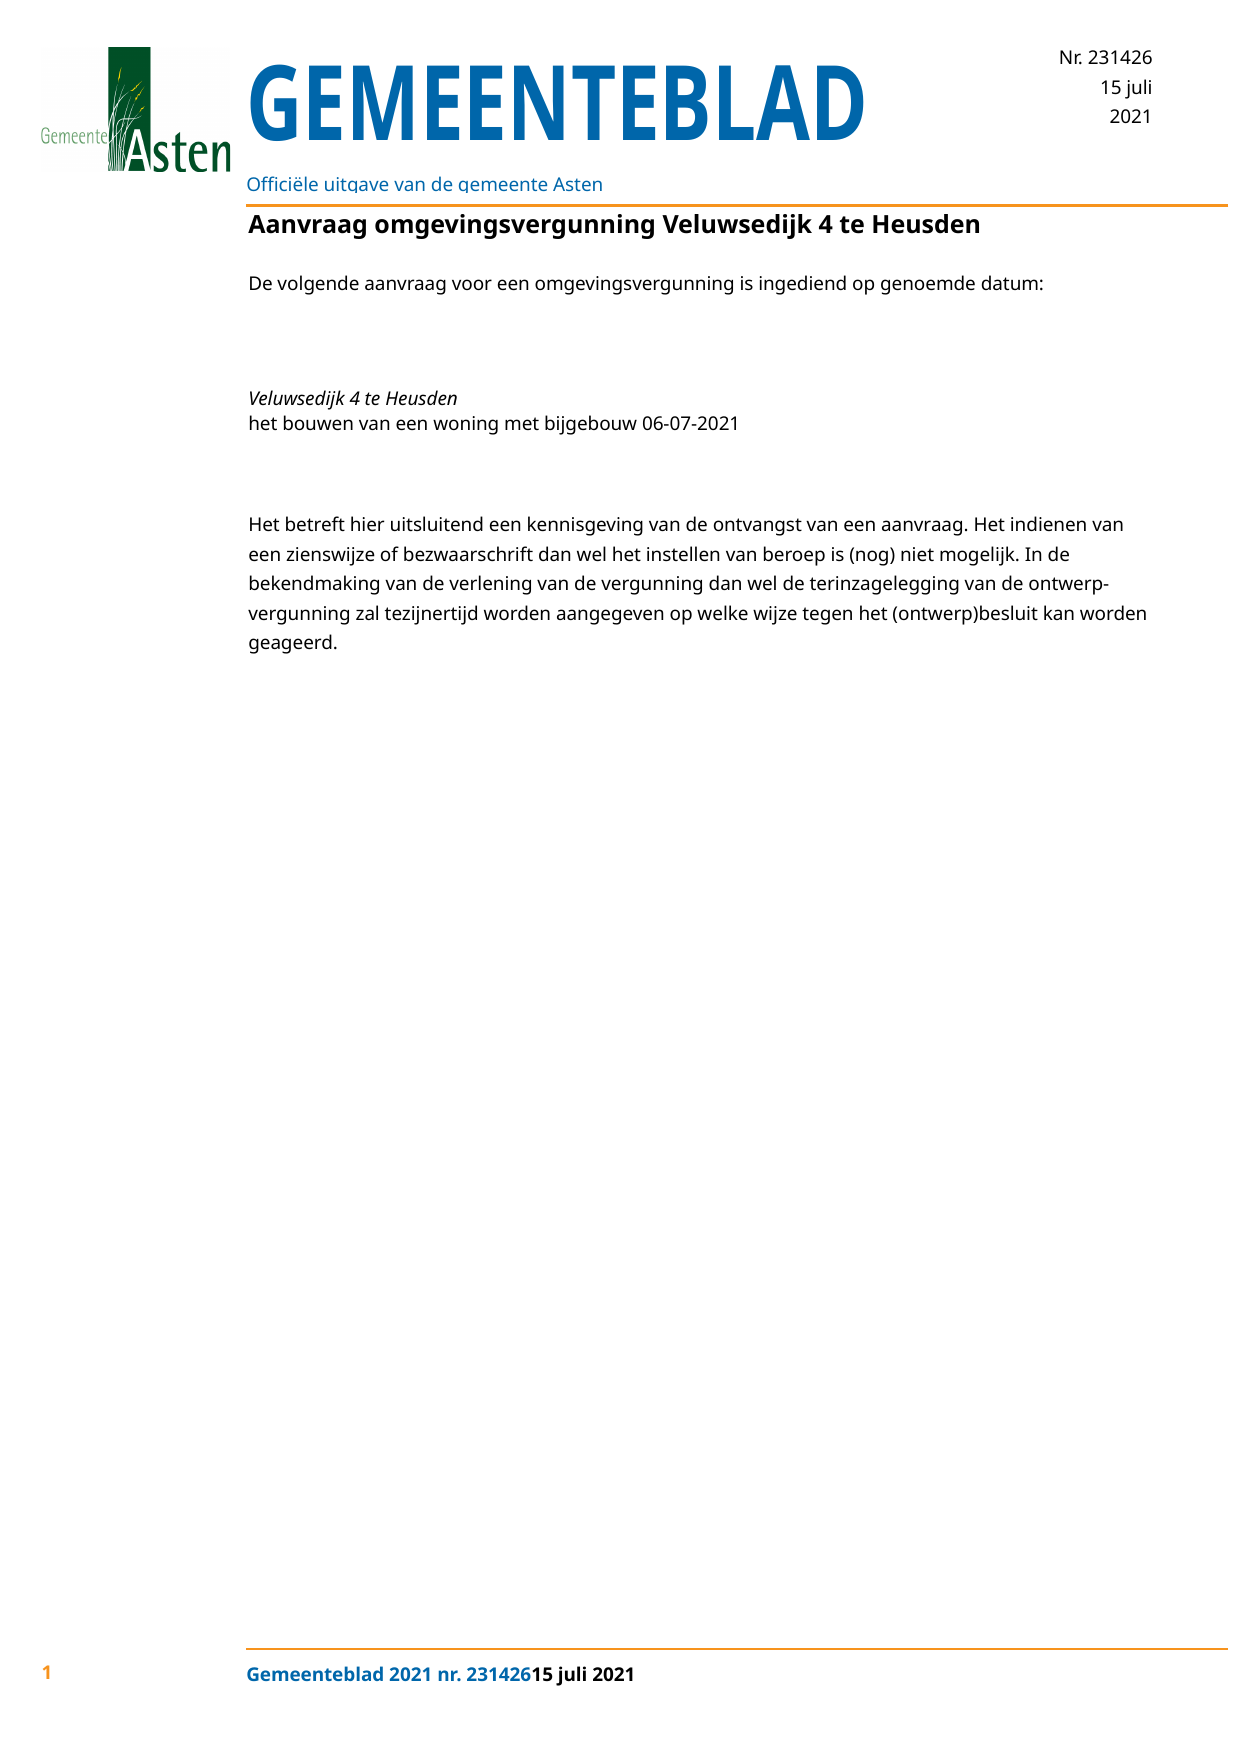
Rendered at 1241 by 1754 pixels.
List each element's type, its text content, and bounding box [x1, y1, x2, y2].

picture [41, 47, 231, 172]
text het bouwen van een woning met bijgebouw 06-07-2021 [248, 410, 1152, 436]
text Aanvraag omgevingsvergunning Veluwsedijk 4 te Heusden [248, 207, 1152, 241]
text De volgende aanvraag voor een omgevingsvergunning is ingediend op genoemde datum: [248, 270, 1152, 296]
text Veluwsedijk 4 te Heusden [248, 385, 1152, 410]
text Het betreft hier uitsluitend een kennisgeving van de ontvangst van een aanvraag. Het indienen van een zienswijze of bezwaarschrift dan wel het instellen van beroep is (nog) niet mogelijk. In de bekendmaking van de verlening van de vergunning dan wel de terinzagelegging van de ontwerp-vergunning zal tezijnertijd worden aangegeven op welke wijze tegen het (ontwerp)besluit kan worden geageerd. [248, 511, 1152, 655]
